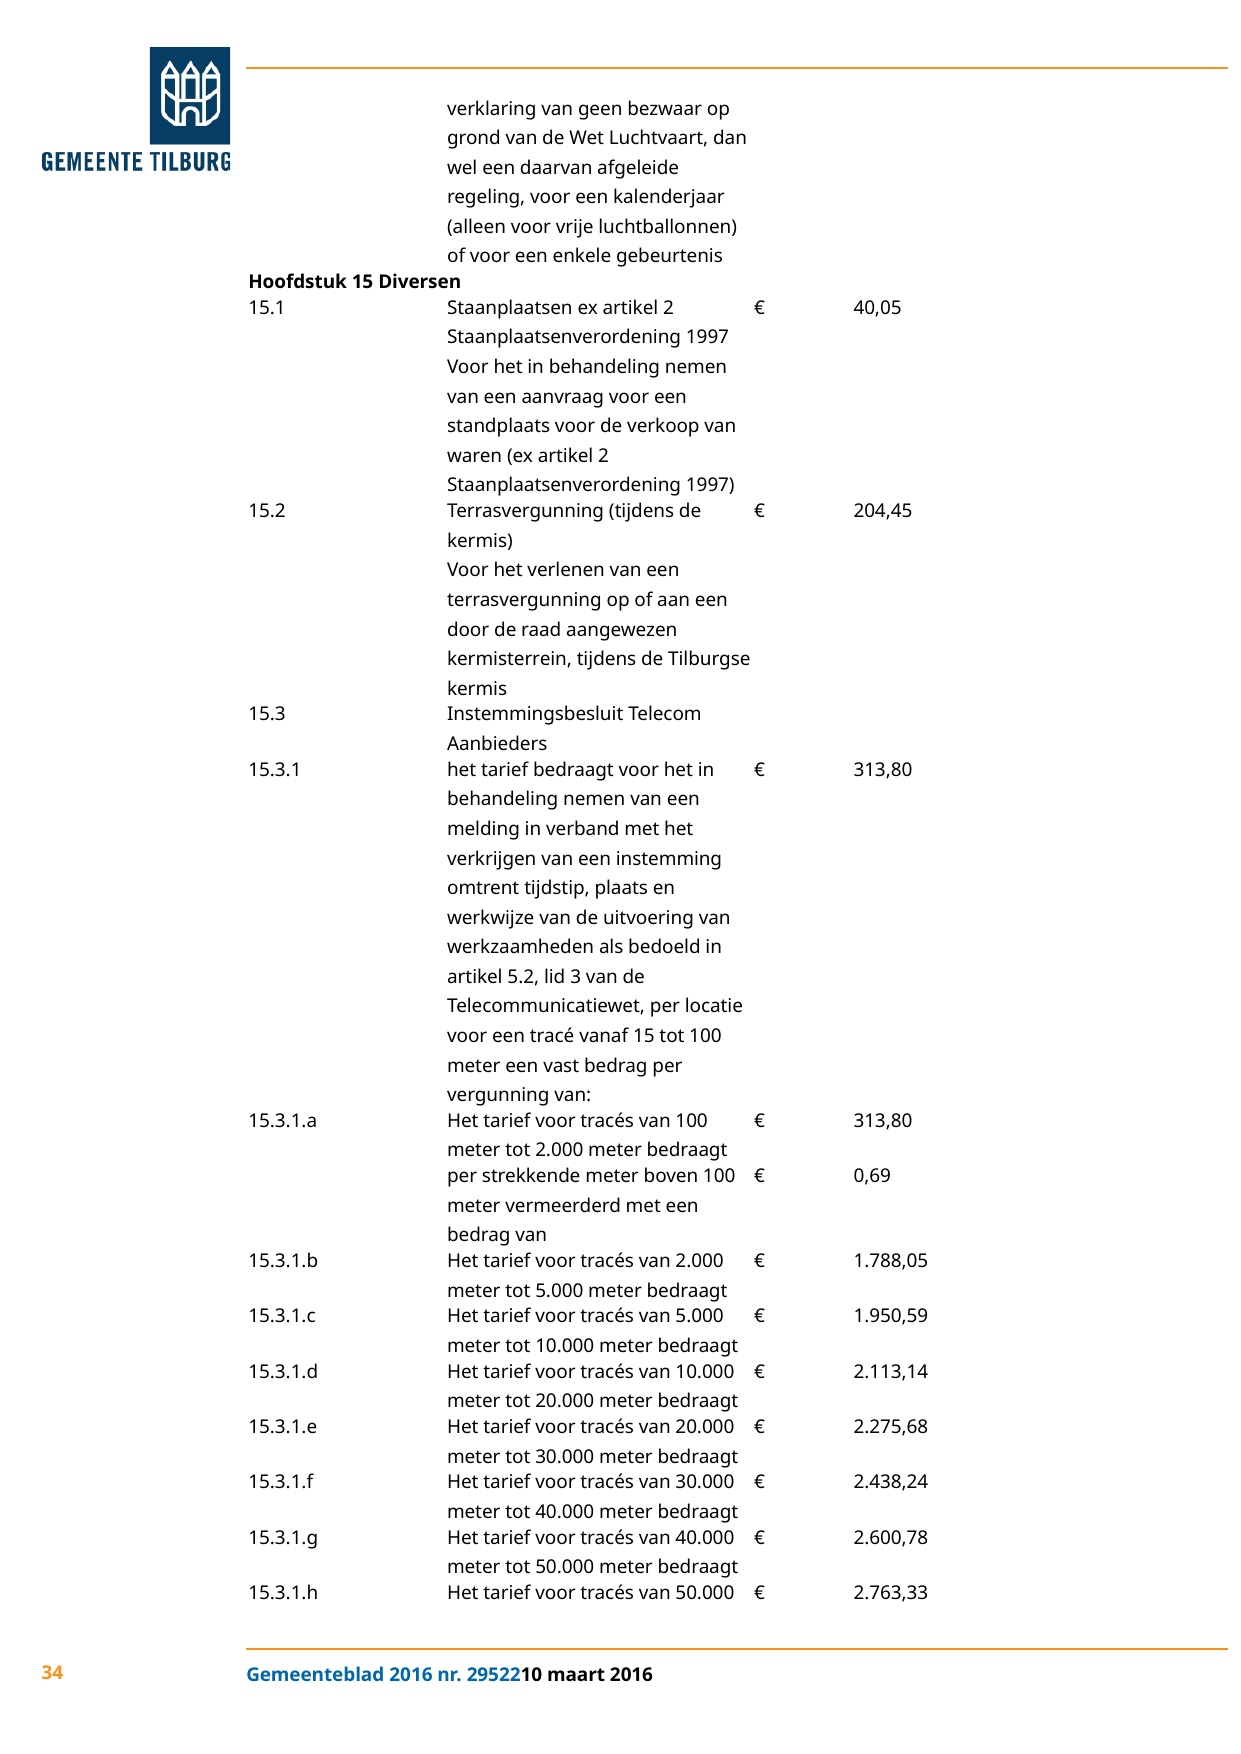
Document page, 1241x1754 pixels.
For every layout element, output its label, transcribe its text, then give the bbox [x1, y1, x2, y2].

table_cell [853, 95, 1052, 268]
table_cell [754, 269, 853, 294]
table_cell 15.3.1.c [248, 1303, 447, 1358]
table_cell 2.438,24 [853, 1469, 1152, 1524]
table_cell [248, 1163, 447, 1247]
table_cell 2.113,14 [853, 1358, 1052, 1413]
table_cell 313,80 [853, 1107, 1052, 1162]
table_cell € [754, 1303, 853, 1358]
table_cell verklaring van geen bezwaar op grond van de Wet Luchtvaart, dan wel een daarvan afgeleide regeling, voor een kalenderjaar (alleen voor vrije luchtballonnen) of voor een enkele gebeurtenis [447, 95, 754, 268]
table_cell 40,05 [853, 294, 1052, 497]
table_cell € [754, 1579, 853, 1605]
table_cell 2.763,33 [853, 1579, 1052, 1605]
table_cell € [754, 1358, 853, 1413]
table_cell het tarief bedraagt voor het in behandeling nemen van een melding in verband met het verkrijgen van een instemming omtrent tijdstip, plaats en werkwijze van de uitvoering van werkzaamheden als bedoeld in artikel 5.2, lid 3 van de Telecommunicatiewet, per locatie voor een tracé vanaf 15 tot 100 meter een vast bedrag per vergunning van: [447, 756, 754, 1107]
table_cell € [754, 1413, 853, 1468]
table_cell 15.3.1.d [248, 1358, 447, 1413]
table_cell € [754, 1469, 853, 1524]
table_cell Het tarief voor tracés van 2.000 meter tot 5.000 meter bedraagt [447, 1247, 754, 1303]
table_cell € [754, 1247, 853, 1303]
table_cell 15.3.1 [248, 756, 447, 1107]
table_cell 1.788,05 [853, 1247, 1052, 1303]
table_cell € [754, 1524, 853, 1579]
table_cell Terrasvergunning (tijdens de kermis) Voor het verlenen van een terrasvergunning op of aan een door de raad aangewezen kermisterrein, tijdens de Tilburgse kermis [447, 498, 754, 701]
table_cell [853, 269, 1052, 294]
table_cell [853, 701, 1052, 756]
table_cell [754, 701, 853, 756]
picture [41, 47, 231, 172]
table_cell € [754, 1107, 853, 1162]
table_cell Het tarief voor tracés van 10.000 meter tot 20.000 meter bedraagt [447, 1358, 754, 1413]
table_cell [754, 95, 853, 268]
table_cell Het tarief voor tracés van 30.000 meter tot 40.000 meter bedraagt [447, 1469, 754, 1524]
table_cell € [754, 294, 853, 497]
table_cell Het tarief voor tracés van 20.000 meter tot 30.000 meter bedraagt [447, 1413, 754, 1468]
table_cell € [754, 1163, 853, 1247]
table_cell per strekkende meter boven 100 meter vermeerderd met een bedrag van [447, 1163, 754, 1247]
table_cell Het tarief voor tracés van 40.000 meter tot 50.000 meter bedraagt [447, 1524, 754, 1579]
table_cell € [754, 498, 853, 701]
table_cell 15.3.1.g [248, 1524, 447, 1579]
table_cell 15.3.1.f [248, 1469, 447, 1524]
table_cell 15.1 [248, 294, 447, 497]
table_cell 15.3.1.e [248, 1413, 447, 1468]
table_cell 15.2 [248, 498, 447, 701]
table_cell 313,80 [853, 756, 1052, 1107]
table_cell 0,69 [853, 1163, 1052, 1247]
table_cell 15.3.1.a [248, 1107, 447, 1162]
table_cell Instemmingsbesluit Telecom Aanbieders [447, 701, 754, 756]
table_cell 204,45 [853, 498, 1052, 701]
table_cell [248, 95, 447, 268]
table_cell 2.600,78 [853, 1524, 1052, 1579]
table_cell 15.3.1.h [248, 1579, 447, 1605]
table_cell 15.3.1.b [248, 1247, 447, 1303]
table_cell 2.275,68 [853, 1413, 1052, 1468]
table_cell Staanplaatsen ex artikel 2 Staanplaatsenverordening 1997 Voor het in behandeling nemen van een aanvraag voor een standplaats voor de verkoop van waren (ex artikel 2 Staanplaatsenverordening 1997) [447, 294, 754, 497]
table_cell € [754, 756, 853, 1107]
table_cell Het tarief voor tracés van 50.000 [447, 1579, 754, 1605]
table_cell 1.950,59 [853, 1303, 1052, 1358]
table_cell 15.3 [248, 701, 447, 756]
table_cell Het tarief voor tracés van 100 meter tot 2.000 meter bedraagt [447, 1107, 754, 1162]
table_cell Hoofdstuk 15 Diversen [248, 269, 754, 294]
table_cell Het tarief voor tracés van 5.000 meter tot 10.000 meter bedraagt [447, 1303, 754, 1358]
